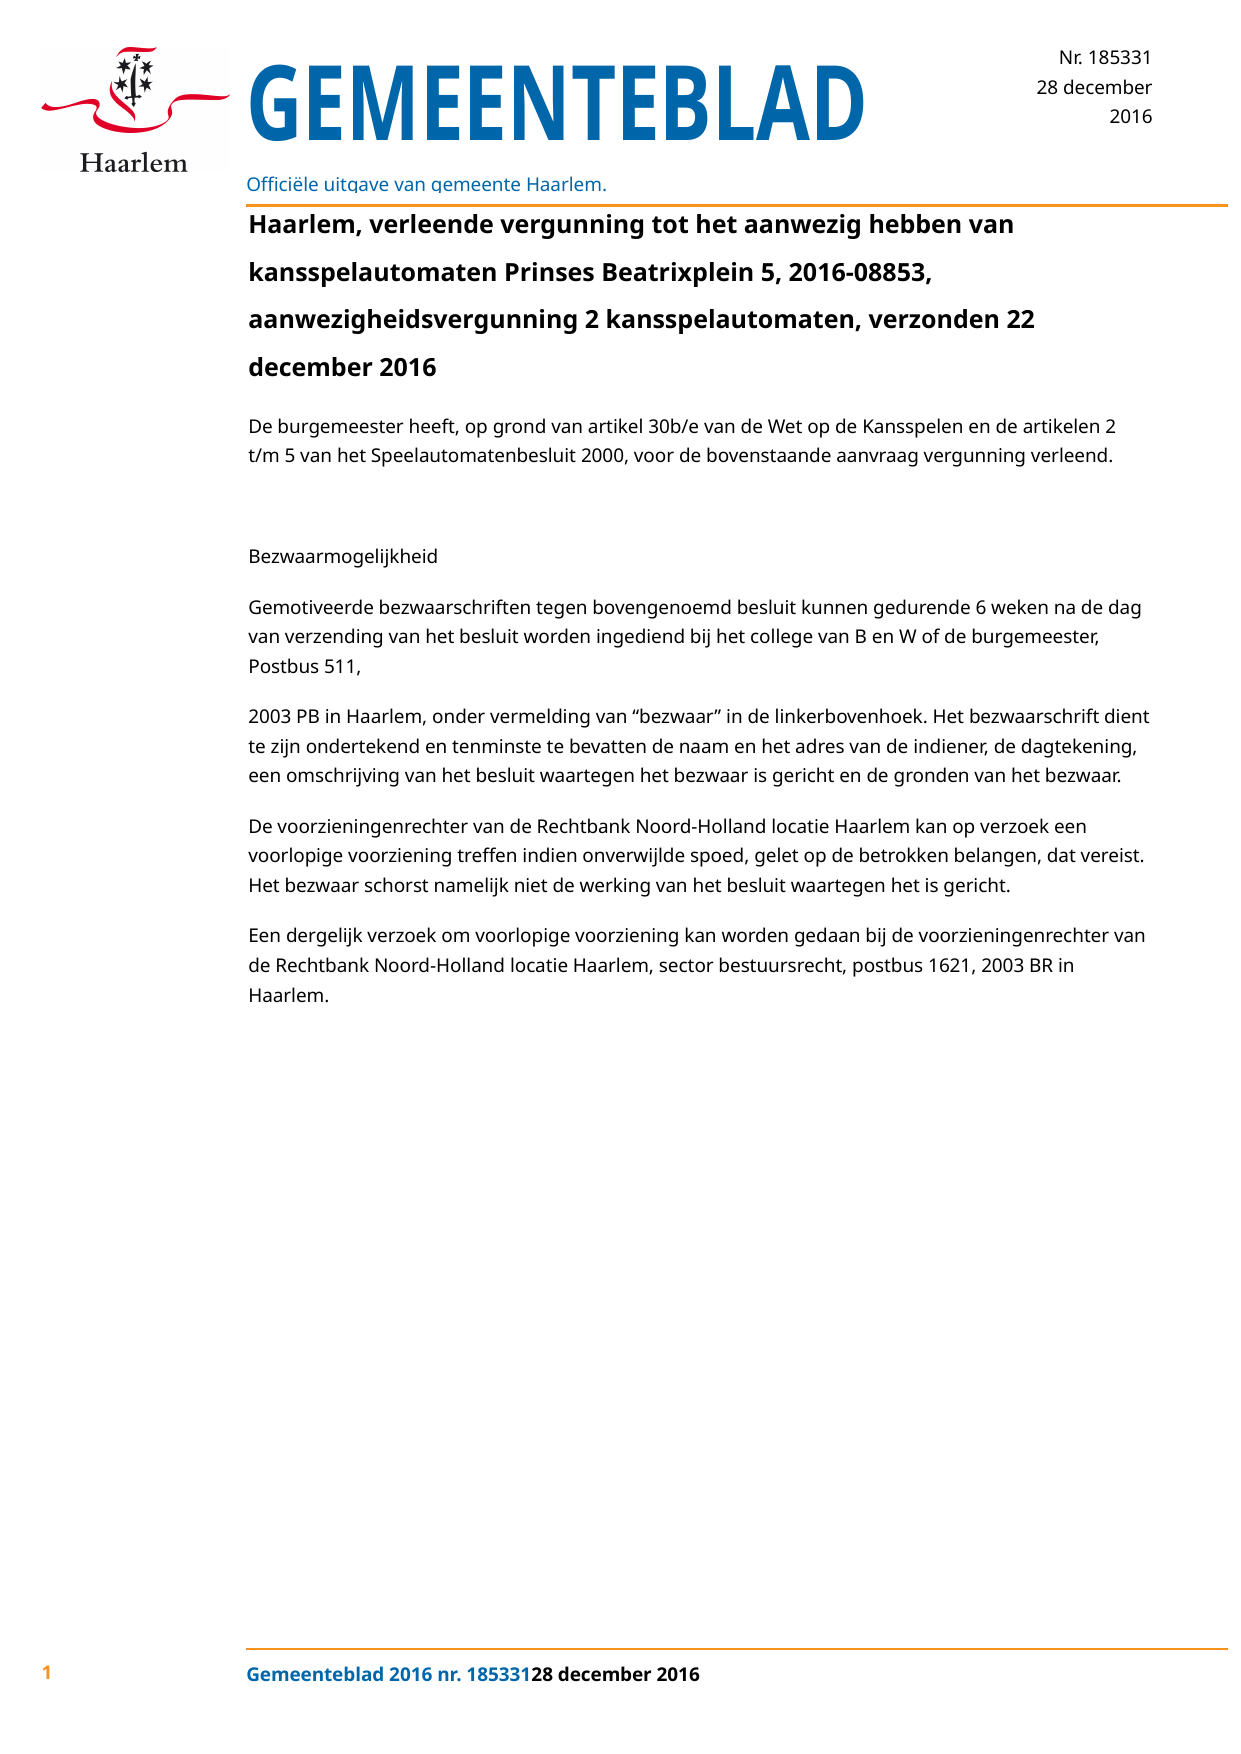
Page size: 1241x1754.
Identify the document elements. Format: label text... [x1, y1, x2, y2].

text Haarlem, verleende vergunning tot het aanwezig hebben van kansspelautomaten Prinses Beatrixplein 5, 2016-08853, aanwezigheidsvergunning 2 kansspelautomaten, verzonden 22 december 2016 [248, 207, 1152, 384]
text Een dergelijk verzoek om voorlopige voorziening kan worden gedaan bij de voorzieningenrechter van de Rechtbank Noord-Holland locatie Haarlem, sector bestuursrecht, postbus 1621, 2003 BR in Haarlem. [248, 923, 1152, 1008]
text De voorzieningenrechter van de Rechtbank Noord-Holland locatie Haarlem kan op verzoek een voorlopige voorziening treffen indien onverwijlde spoed, gelet op de betrokken belangen, dat vereist. Het bezwaar schorst namelijk niet de werking van het besluit waartegen het is gericht. [248, 813, 1152, 898]
text De burgemeester heeft, op grond van artikel 30b/e van de Wet op de Kansspelen en de artikelen 2 t/m 5 van het Speelautomatenbesluit 2000, voor de bovenstaande aanvraag vergunning verleend. [248, 413, 1152, 468]
text Gemotiveerde bezwaarschriften tegen bovengenoemd besluit kunnen gedurende 6 weken na de dag van verzending van het besluit worden ingediend bij het college van B en W of de burgemeester, Postbus 511, [248, 594, 1152, 679]
text 2003 PB in Haarlem, onder vermelding van “bezwaar” in de linkerbovenhoek. Het bezwaarschrift dient te zijn ondertekend en tenminste te bevatten de naam en het adres van de indiener, de dagtekening, een omschrijving van het besluit waartegen het bezwaar is gericht en de gronden van het bezwaar. [248, 703, 1152, 788]
picture [41, 47, 231, 172]
text Bezwaarmogelijkheid [248, 543, 1152, 569]
